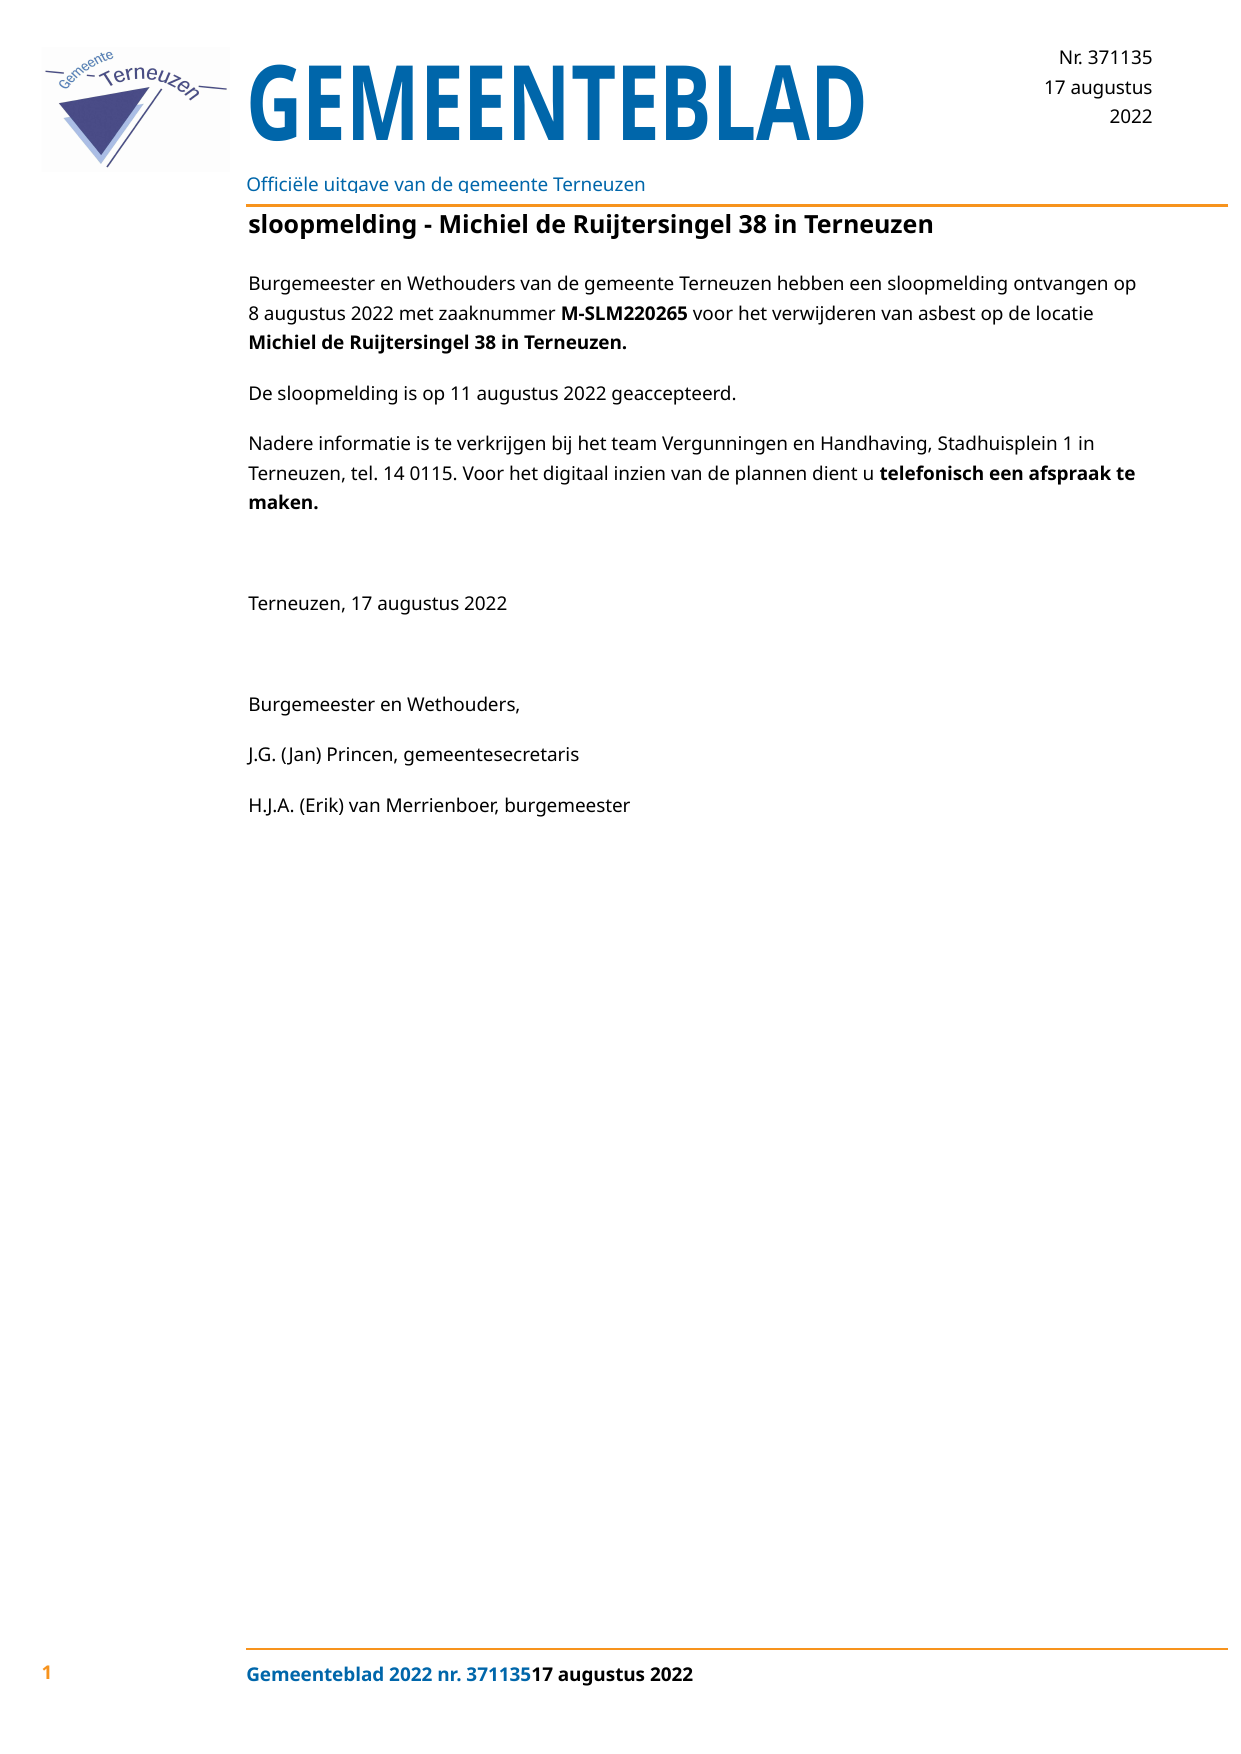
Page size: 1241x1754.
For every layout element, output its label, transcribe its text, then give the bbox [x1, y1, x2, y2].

text Nadere informatie is te verkrijgen bij het team Vergunningen en Handhaving, Stadhuisplein 1 in Terneuzen, tel. 14 0115. Voor het digitaal inzien van de plannen dient u telefonisch een afspraak te maken. [248, 430, 1152, 515]
text J.G. (Jan) Princen, gemeentesecretaris [248, 742, 1152, 767]
text De sloopmelding is op 11 augustus 2022 geaccepteerd. [248, 380, 1152, 406]
text Terneuzen, 17 augustus 2022 [248, 590, 1152, 616]
text Burgemeester en Wethouders van de gemeente Terneuzen hebben een sloopmelding ontvangen op 8 augustus 2022 met zaaknummer M-SLM220265 voor het verwijderen van asbest op de locatie Michiel de Ruijtersingel 38 in Terneuzen. [248, 270, 1152, 355]
text H.J.A. (Erik) van Merrienboer, burgemeester [248, 792, 1152, 818]
picture [41, 47, 231, 172]
text Burgemeester en Wethouders, [248, 691, 1152, 717]
text sloopmelding - Michiel de Ruijtersingel 38 in Terneuzen [248, 207, 1152, 241]
